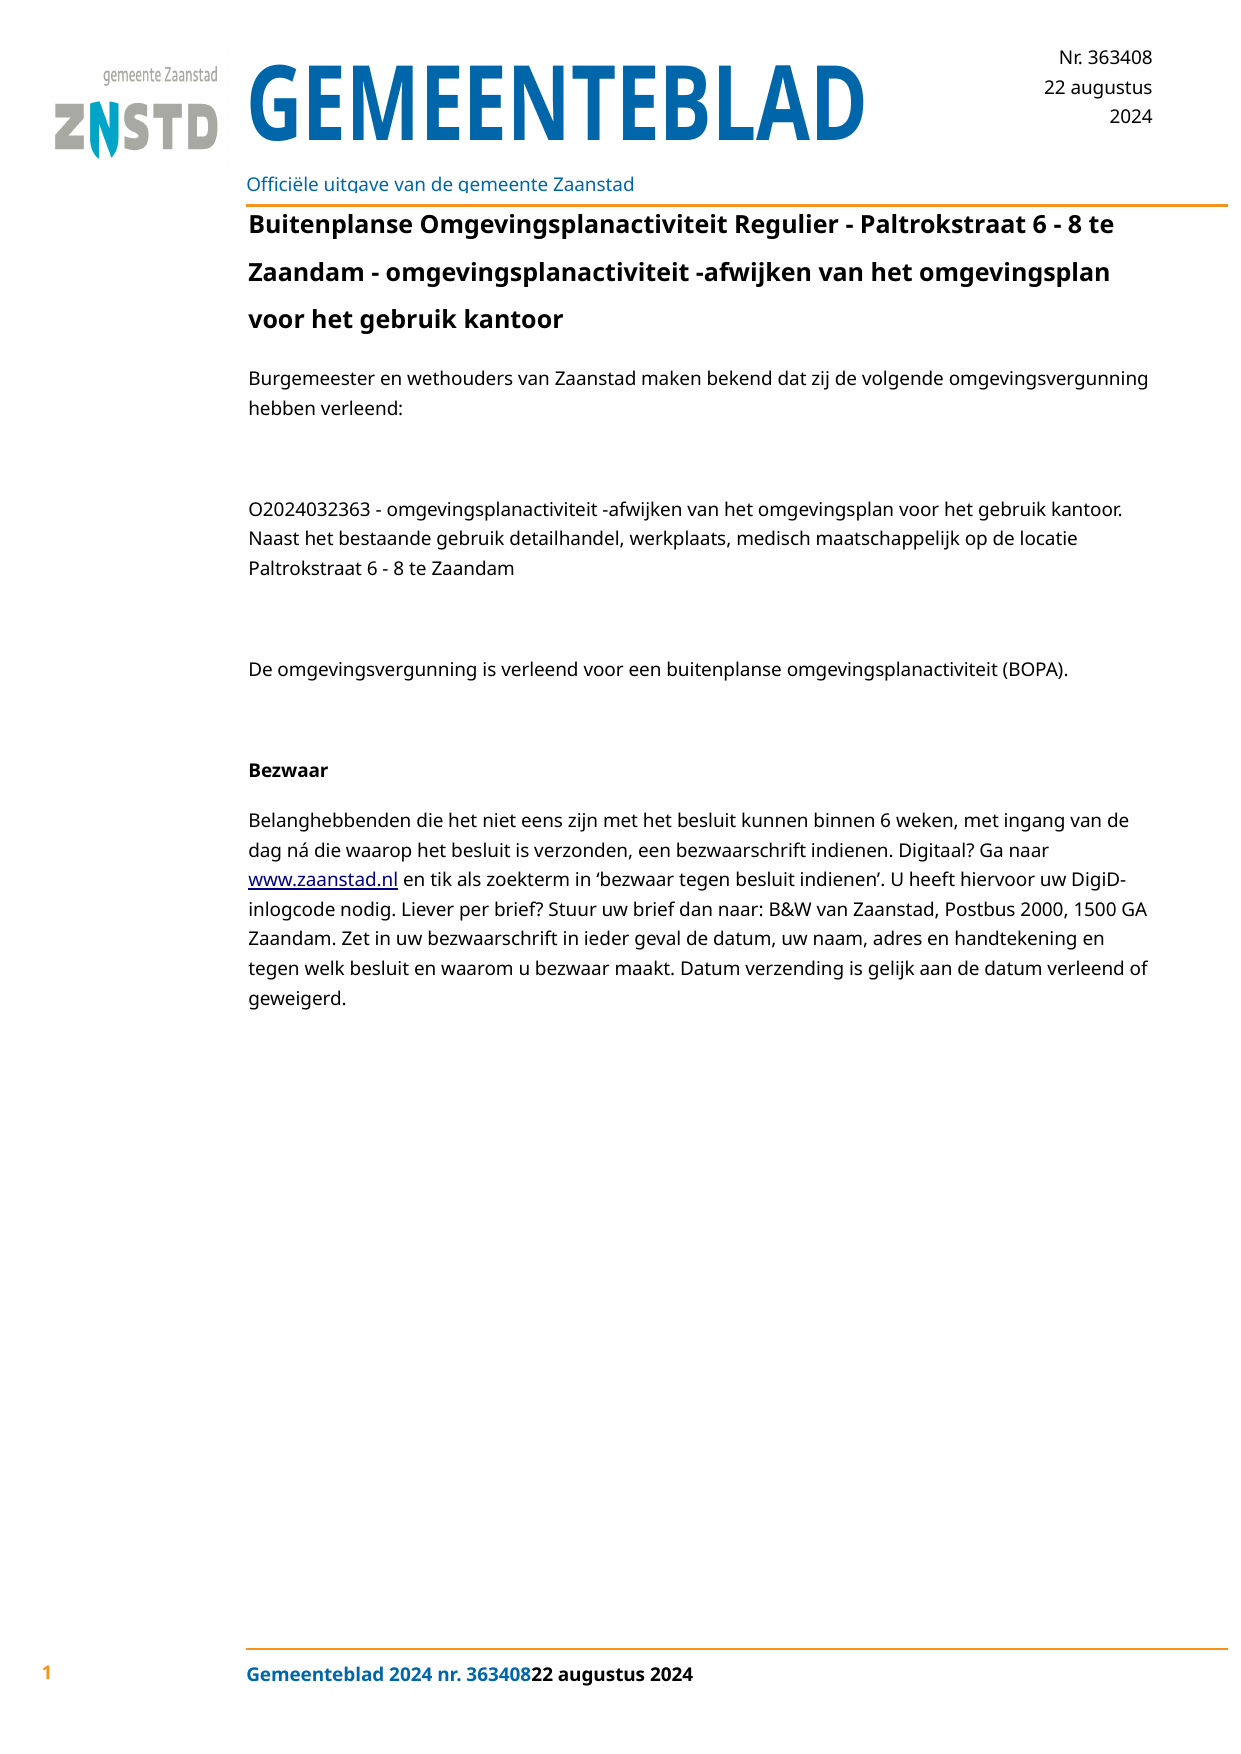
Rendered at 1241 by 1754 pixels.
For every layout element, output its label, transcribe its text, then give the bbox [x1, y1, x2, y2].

text Bezwaar [248, 757, 1152, 782]
picture [41, 47, 231, 172]
text Buitenplanse Omgevingsplanactiviteit Regulier - Paltrokstraat 6 - 8 te Zaandam - omgevingsplanactiviteit -afwijken van het omgevingsplan voor het gebruik kantoor [248, 207, 1152, 336]
text De omgevingsvergunning is verleend voor een buitenplanse omgevingsplanactiviteit (BOPA). [248, 656, 1152, 682]
text Burgemeester en wethouders van Zaanstad maken bekend dat zij de volgende omgevingsvergunning hebben verleend: [248, 366, 1152, 421]
text Belanghebbenden die het niet eens zijn met het besluit kunnen binnen 6 weken, met ingang van de dag ná die waarop het besluit is verzonden, een bezwaarschrift indienen. Digitaal? Ga naar www.zaanstad.nl en tik als zoekterm in ‘bezwaar tegen besluit indienen’. U heeft hiervoor uw DigiD-inlogcode nodig. Liever per brief? Stuur uw brief dan naar: B&W van Zaanstad, Postbus 2000, 1500 GA Zaandam. Zet in uw bezwaarschrift in ieder geval de datum, uw naam, adres en handtekening en tegen welk besluit en waarom u bezwaar maakt. Datum verzending is gelijk aan de datum verleend of geweigerd. [248, 807, 1152, 1010]
text O2024032363 - omgevingsplanactiviteit -afwijken van het omgevingsplan voor het gebruik kantoor. Naast het bestaande gebruik detailhandel, werkplaats, medisch maatschappelijk op de locatie Paltrokstraat 6 - 8 te Zaandam [248, 496, 1152, 581]
